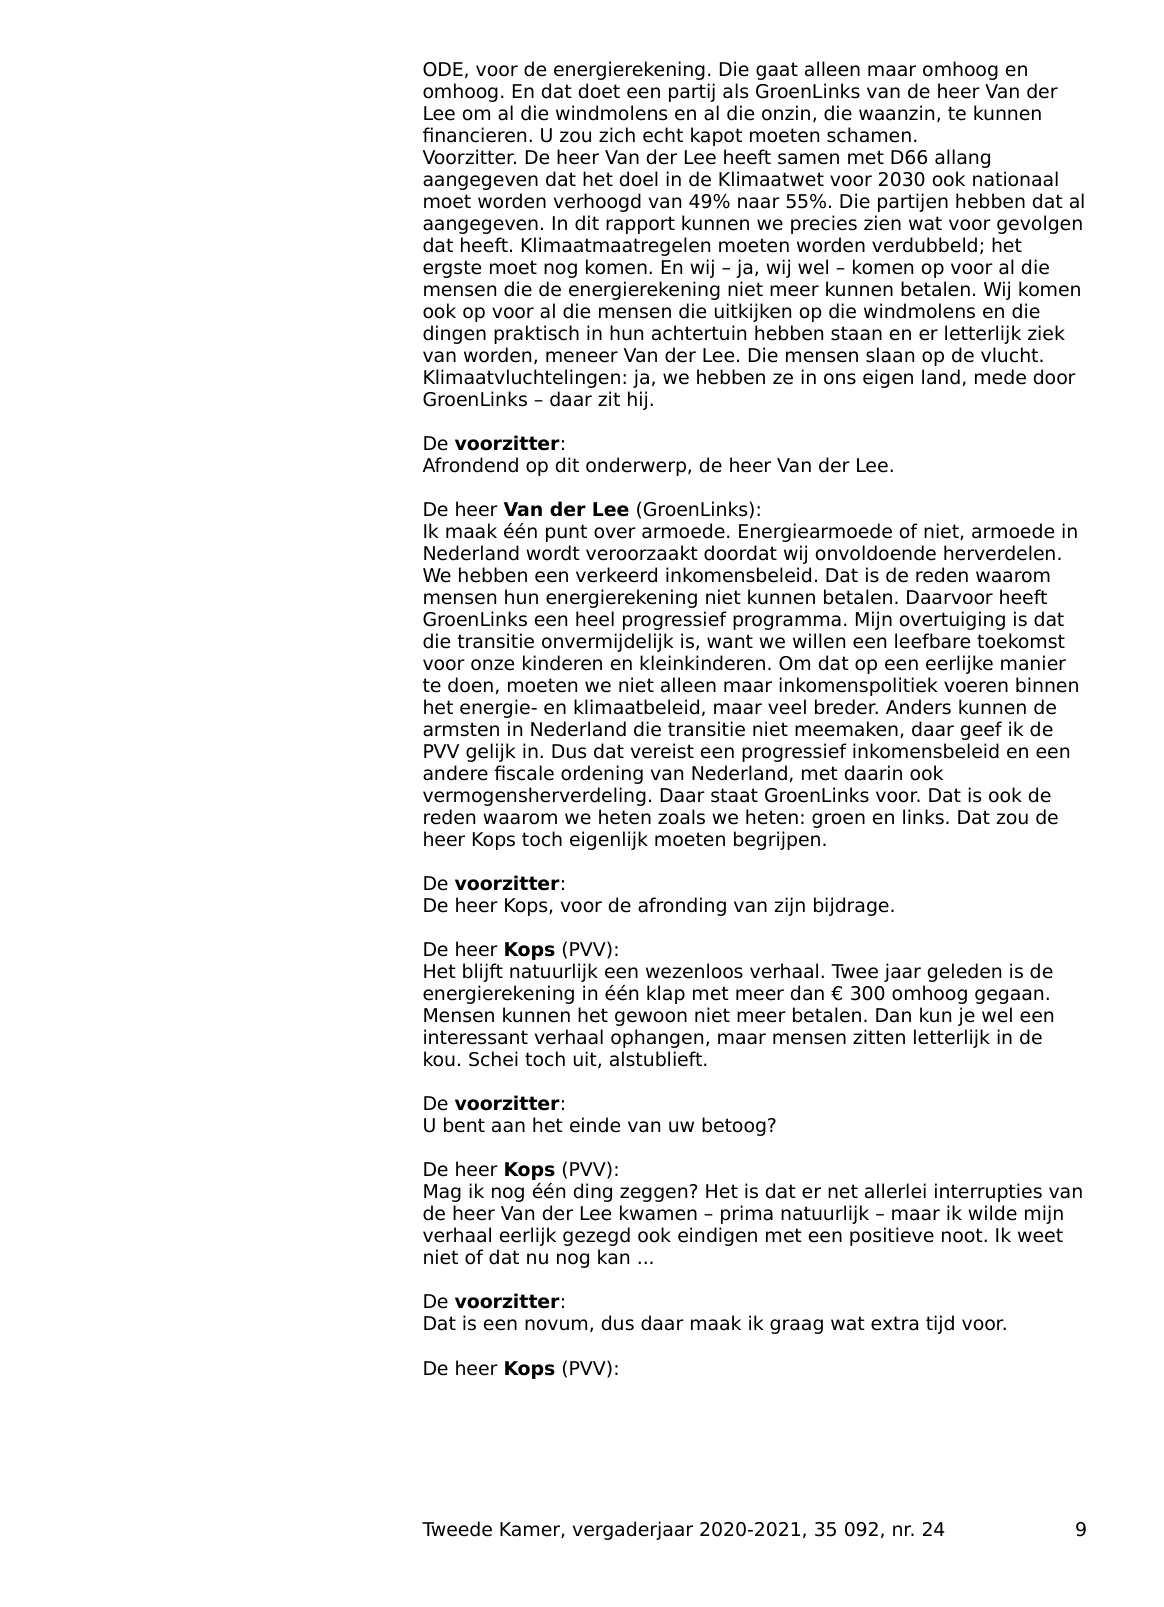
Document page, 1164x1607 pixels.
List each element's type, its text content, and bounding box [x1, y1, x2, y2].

text Het blijft natuurlijk een wezenloos verhaal. Twee jaar geleden is de energierekening in één klap met meer dan € 300 omhoog gegaan. Mensen kunnen het gewoon niet meer betalen. Dan kun je wel een interessant verhaal ophangen, maar mensen zitten letterlijk in de kou. Schei toch uit, alstublieft. [422, 961, 1087, 1071]
text Mag ik nog één ding zeggen? Het is dat er net allerlei interrupties van de heer Van der Lee kwamen – prima natuurlijk – maar ik wilde mijn verhaal eerlijk gezegd ook eindigen met een positieve noot. Ik weet niet of dat nu nog kan ... [422, 1181, 1087, 1269]
text Afrondend op dit onderwerp, de heer Van der Lee. [422, 455, 1087, 477]
text Ik maak één punt over armoede. Energiearmoede of niet, armoede in Nederland wordt veroorzaakt doordat wij onvoldoende herverdelen. We hebben een verkeerd inkomensbeleid. Dat is de reden waarom mensen hun energierekening niet kunnen betalen. Daarvoor heeft GroenLinks een heel progressief programma. Mijn overtuiging is dat die transitie onvermijdelijk is, want we willen een leefbare toekomst voor onze kinderen en kleinkinderen. Om dat op een eerlijke manier te doen, moeten we niet alleen maar inkomenspolitiek voeren binnen het energie- en klimaatbeleid, maar veel breder. Anders kunnen de armsten in Nederland die transitie niet meemaken, daar geef ik de PVV gelijk in. Dus dat vereist een progressief inkomensbeleid en een andere fiscale ordening van Nederland, met daarin ook vermogensherverdeling. Daar staat GroenLinks voor. Dat is ook de reden waarom we heten zoals we heten: groen en links. Dat zou de heer Kops toch eigenlijk moeten begrijpen. [422, 521, 1087, 851]
text De voorzitter: [422, 1093, 1087, 1115]
text De voorzitter: [422, 1291, 1087, 1313]
text De heer Van der Lee (GroenLinks): [422, 499, 1087, 521]
text De voorzitter: [422, 433, 1087, 455]
text De heer Kops (PVV): [422, 939, 1087, 961]
text De heer Kops (PVV): [422, 1357, 1087, 1379]
text U bent aan het einde van uw betoog? [422, 1115, 1087, 1137]
text ODE, voor de energierekening. Die gaat alleen maar omhoog en omhoog. En dat doet een partij als GroenLinks van de heer Van der Lee om al die windmolens en al die onzin, die waanzin, te kunnen financieren. U zou zich echt kapot moeten schamen. [422, 59, 1087, 147]
text De heer Kops, voor de afronding van zijn bijdrage. [422, 895, 1087, 917]
text De heer Kops (PVV): [422, 1159, 1087, 1181]
text Dat is een novum, dus daar maak ik graag wat extra tijd voor. [422, 1313, 1087, 1335]
text Voorzitter. De heer Van der Lee heeft samen met D66 allang aangegeven dat het doel in de Klimaatwet voor 2030 ook nationaal moet worden verhoogd van 49% naar 55%. Die partijen hebben dat al aangegeven. In dit rapport kunnen we precies zien wat voor gevolgen dat heeft. Klimaatmaatregelen moeten worden verdubbeld; het ergste moet nog komen. En wij – ja, wij wel – komen op voor al die mensen die de energierekening niet meer kunnen betalen. Wij komen ook op voor al die mensen die uitkijken op die windmolens en die dingen praktisch in hun achtertuin hebben staan en er letterlijk ziek van worden, meneer Van der Lee. Die mensen slaan op de vlucht. Klimaatvluchtelingen: ja, we hebben ze in ons eigen land, mede door GroenLinks – daar zit hij. [422, 147, 1087, 411]
text De voorzitter: [422, 873, 1087, 895]
